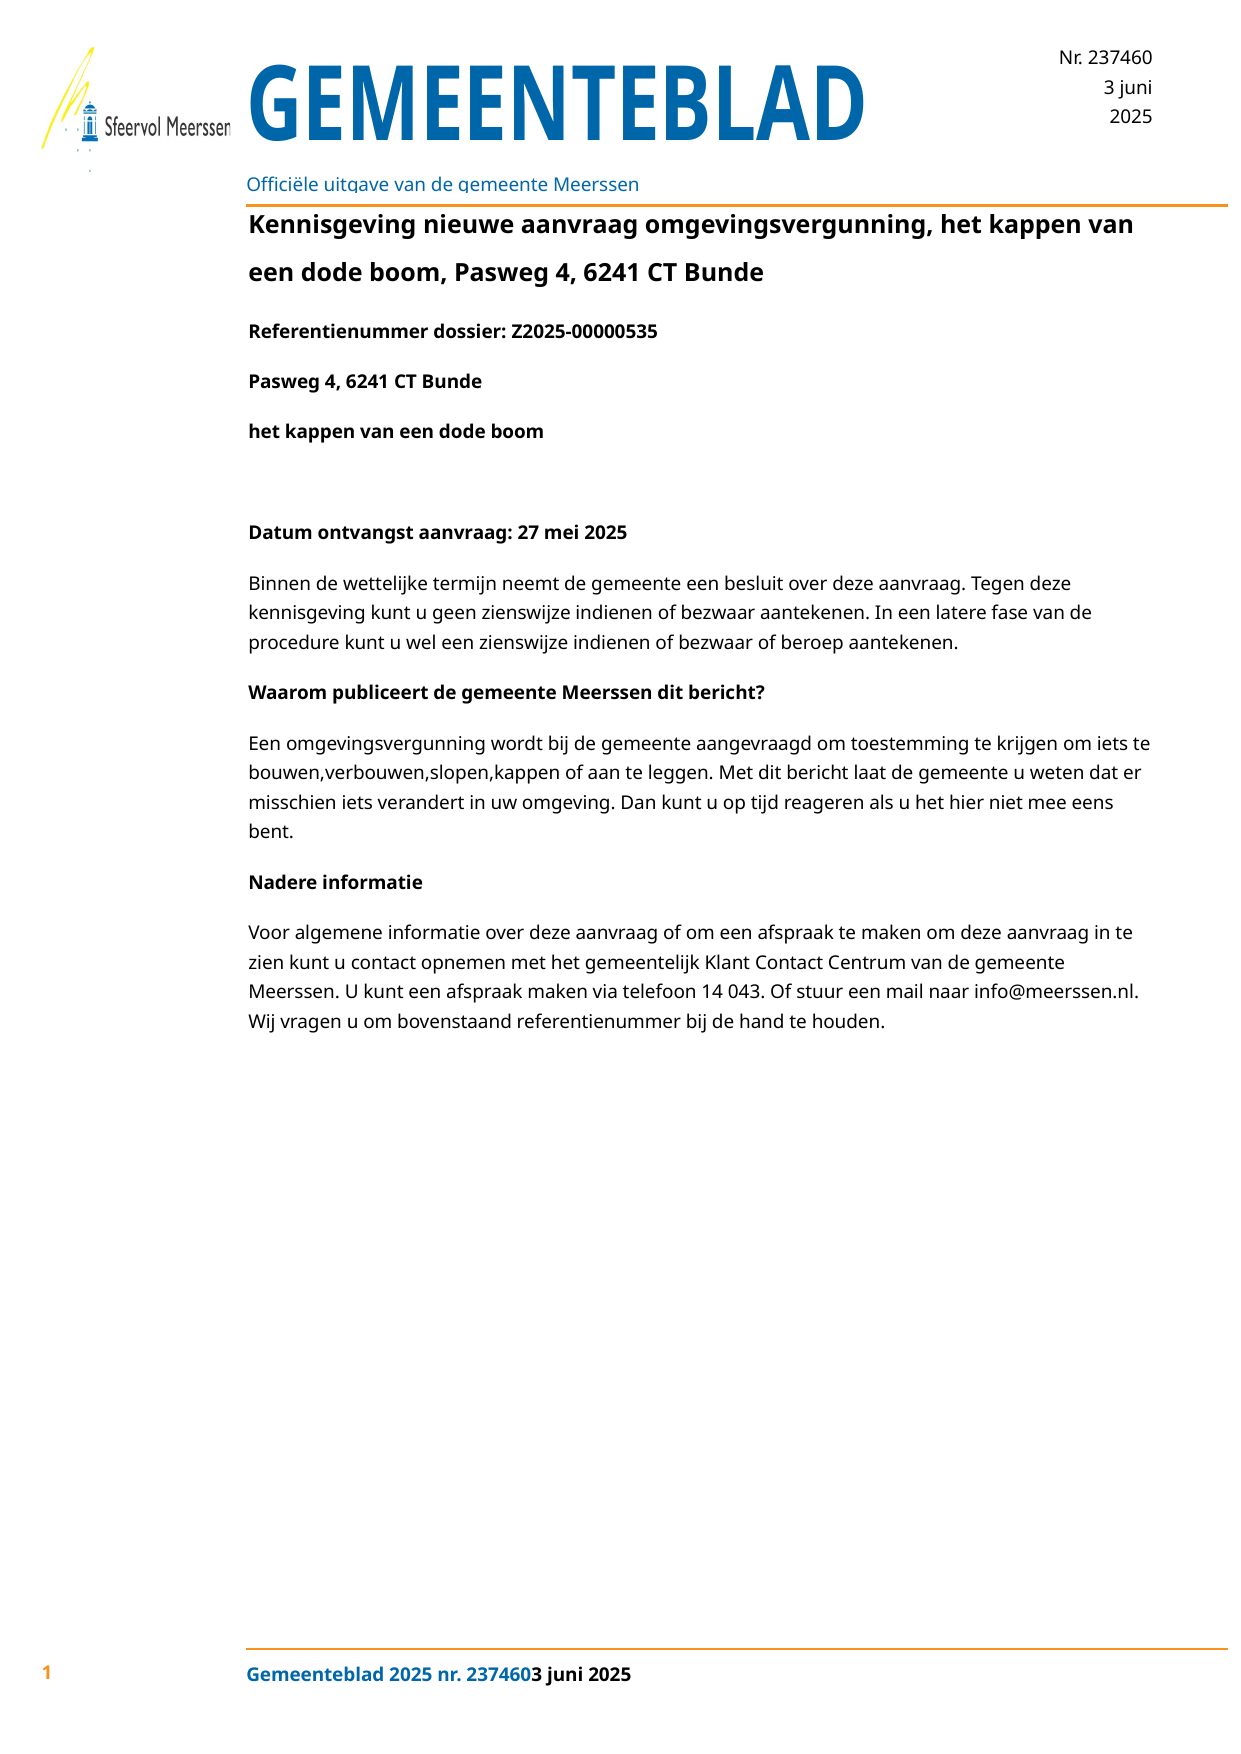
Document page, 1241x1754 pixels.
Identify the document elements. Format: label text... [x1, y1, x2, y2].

picture [41, 47, 231, 172]
text Binnen de wettelijke termijn neemt de gemeente een besluit over deze aanvraag. Tegen deze kennisgeving kunt u geen zienswijze indienen of bezwaar aantekenen. In een latere fase van de procedure kunt u wel een zienswijze indienen of bezwaar of beroep aantekenen. [248, 570, 1152, 655]
text Referentienummer dossier: Z2025-00000535 [248, 318, 1152, 344]
text Kennisgeving nieuwe aanvraag omgevingsvergunning, het kappen van een dode boom, Pasweg 4, 6241 CT Bunde [248, 207, 1152, 288]
text Voor algemene informatie over deze aanvraag of om een afspraak te maken om deze aanvraag in te zien kunt u contact opnemen met het gemeentelijk Klant Contact Centrum van de gemeente Meerssen. U kunt een afspraak maken via telefoon 14 043. Of stuur een mail naar info@meerssen.nl. Wij vragen u om bovenstaand referentienummer bij de hand te houden. [248, 919, 1152, 1034]
text Een omgevingsvergunning wordt bij de gemeente aangevraagd om toestemming te krijgen om iets te bouwen,verbouwen,slopen,kappen of aan te leggen. Met dit bericht laat de gemeente u weten dat er misschien iets verandert in uw omgeving. Dan kunt u op tijd reageren als u het hier niet mee eens bent. [248, 730, 1152, 844]
text Pasweg 4, 6241 CT Bunde [248, 368, 1152, 394]
text Datum ontvangst aanvraag: 27 mei 2025 [248, 519, 1152, 545]
text het kappen van een dode boom [248, 419, 1152, 444]
text Nadere informatie [248, 869, 1152, 895]
text Waarom publiceert de gemeente Meerssen dit bericht? [248, 679, 1152, 705]
